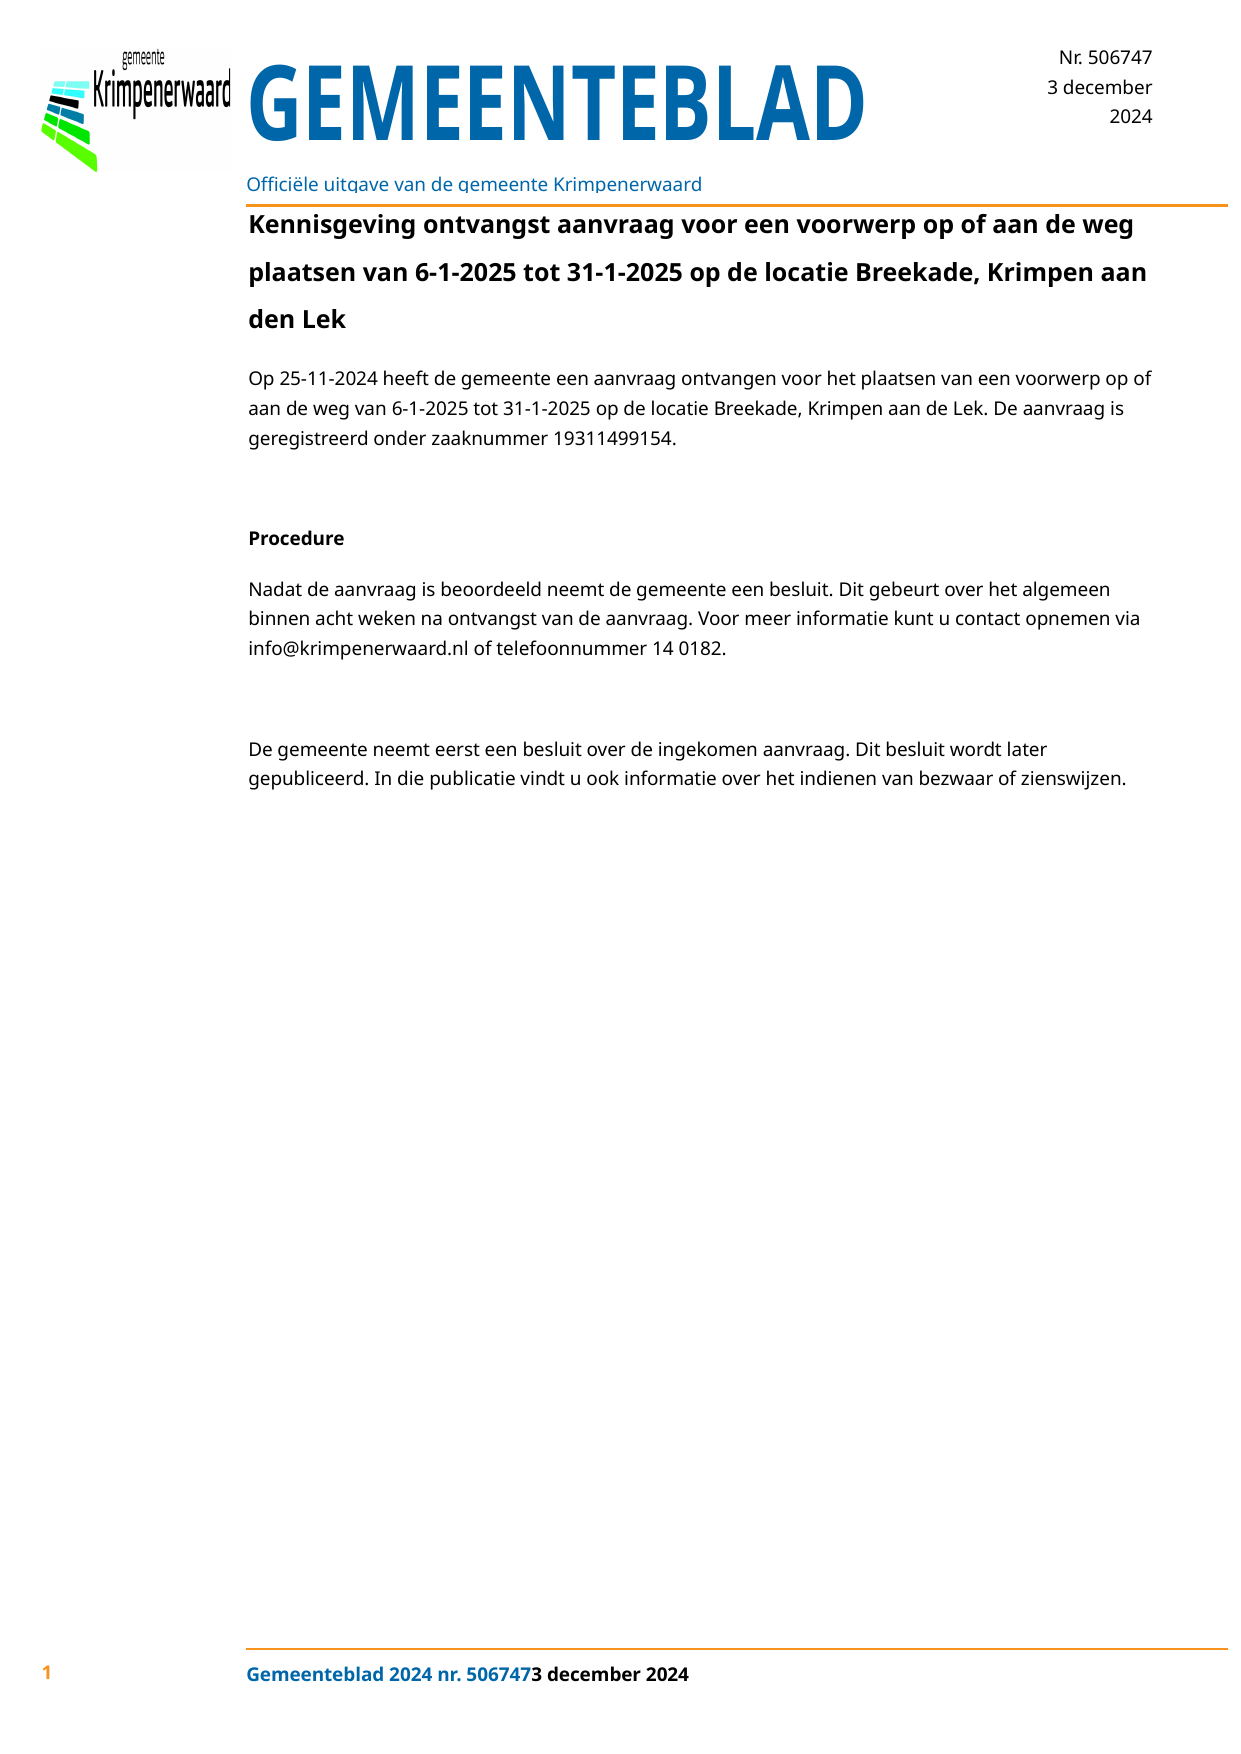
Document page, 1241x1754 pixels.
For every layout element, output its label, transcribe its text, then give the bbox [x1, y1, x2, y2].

text Op 25-11-2024 heeft de gemeente een aanvraag ontvangen voor het plaatsen van een voorwerp op of aan de weg van 6-1-2025 tot 31-1-2025 op de locatie Breekade, Krimpen aan de Lek. De aanvraag is geregistreerd onder zaaknummer 19311499154. [248, 366, 1152, 450]
text Nadat de aanvraag is beoordeeld neemt de gemeente een besluit. Dit gebeurt over het algemeen binnen acht weken na ontvangst van de aanvraag. Voor meer informatie kunt u contact opnemen via info@krimpenerwaard.nl of telefoonnummer 14 0182. [248, 576, 1152, 661]
picture [41, 47, 231, 172]
text Kennisgeving ontvangst aanvraag voor een voorwerp op of aan de weg plaatsen van 6-1-2025 tot 31-1-2025 op de locatie Breekade, Krimpen aan den Lek [248, 207, 1152, 336]
text De gemeente neemt eerst een besluit over de ingekomen aanvraag. Dit besluit wordt later gepubliceerd. In die publicatie vindt u ook informatie over het indienen van bezwaar of zienswijzen. [248, 736, 1152, 791]
text Procedure [248, 526, 1152, 551]
